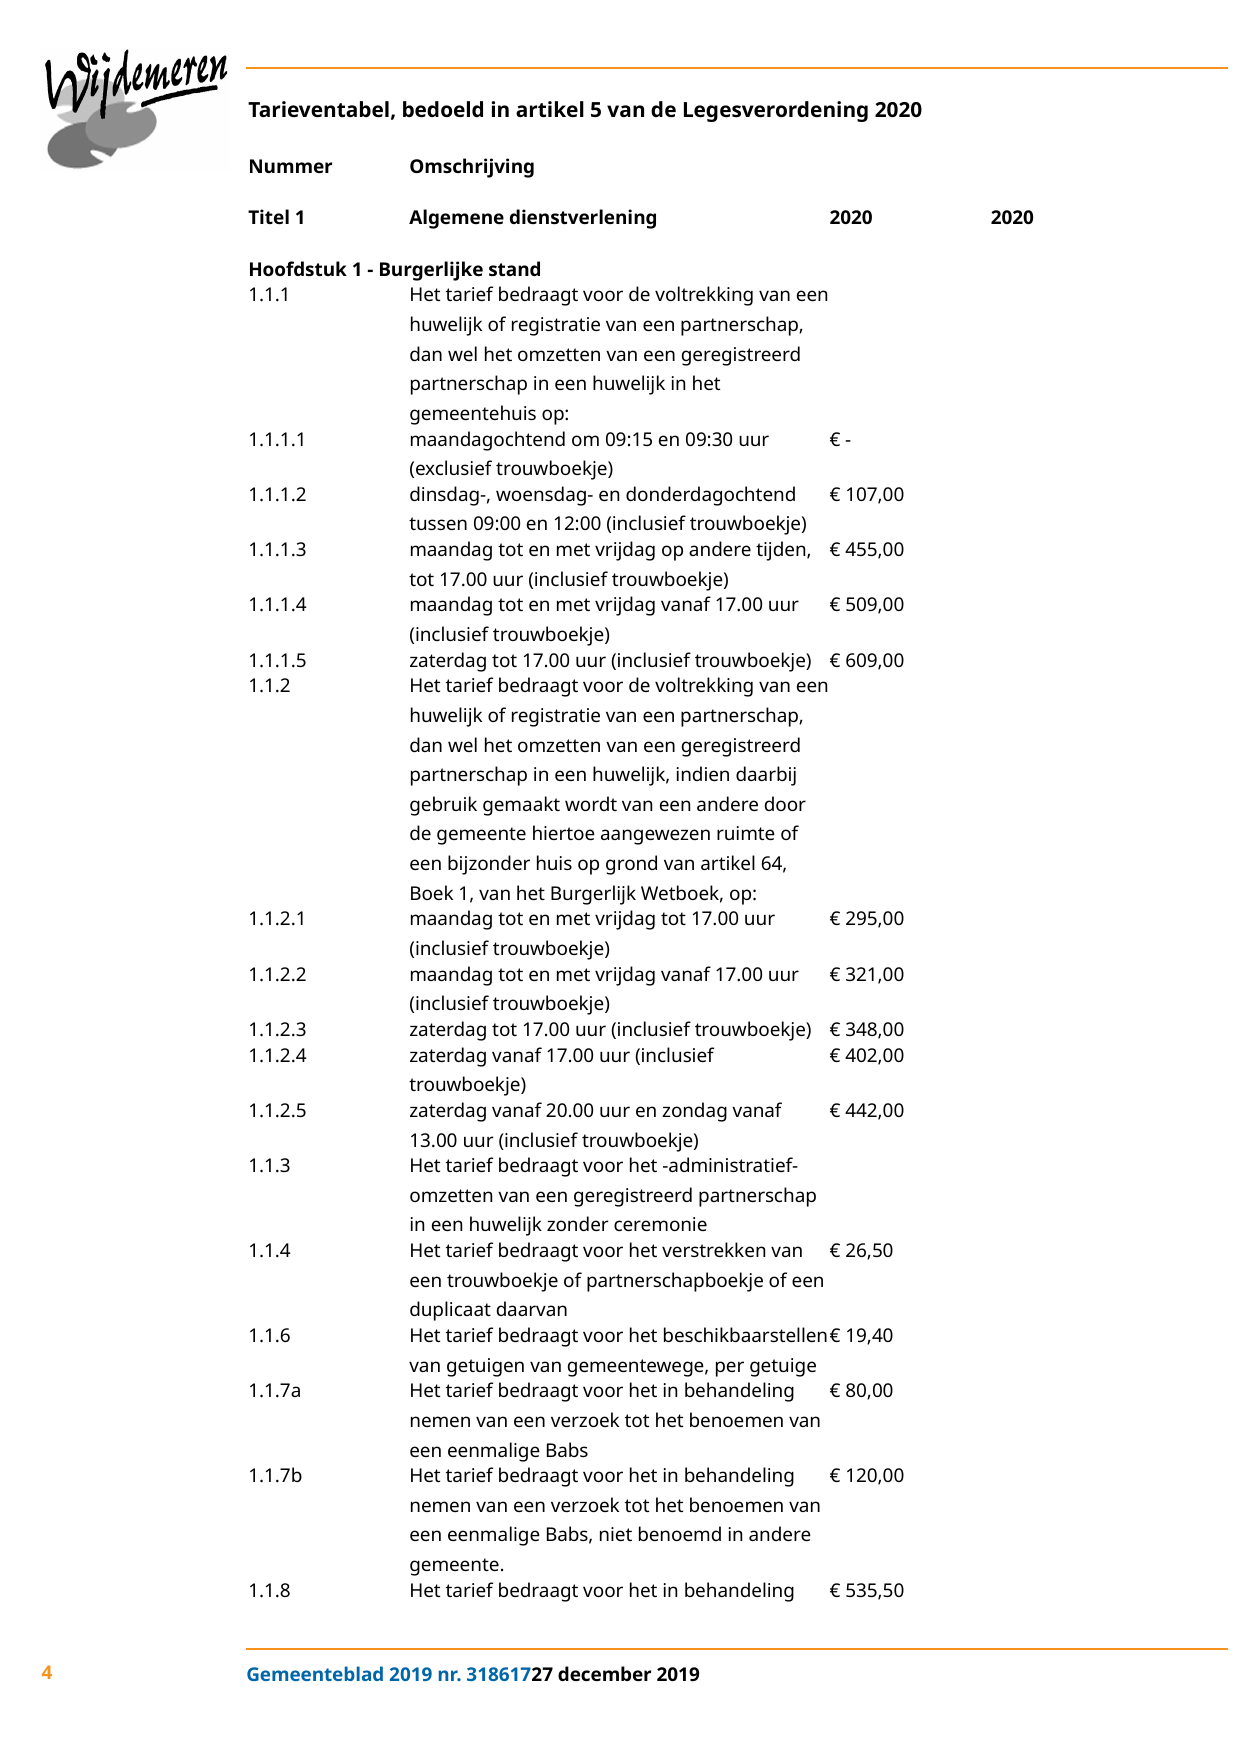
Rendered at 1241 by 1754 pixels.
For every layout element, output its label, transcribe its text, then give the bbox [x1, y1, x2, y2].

table_cell 1.1.1.5 [248, 647, 409, 673]
table_cell [248, 179, 409, 204]
table_cell [991, 1238, 1152, 1322]
table_header [829, 153, 991, 179]
table_cell [409, 230, 829, 256]
table_cell 1.1.7a [248, 1378, 409, 1462]
table_cell € 348,00 [829, 1016, 991, 1042]
table_cell 1.1.1.3 [248, 536, 409, 592]
table_cell € 509,00 [829, 592, 991, 647]
table_cell [829, 1153, 991, 1237]
table_cell maandag tot en met vrijdag vanaf 17.00 uur (inclusief trouwboekje) [409, 592, 829, 647]
table_cell Algemene dienstverlening [409, 205, 829, 230]
table_cell [991, 1463, 1152, 1577]
table_cell Het tarief bedraagt voor de voltrekking van een huwelijk of registratie van een partnerschap, dan wel het omzetten van een geregistreerd partnerschap in een huwelijk in het gemeentehuis op: [409, 282, 829, 426]
table_cell [991, 647, 1152, 673]
table_cell [829, 282, 991, 426]
picture [41, 47, 231, 172]
table_cell 2020 [829, 205, 991, 230]
table_cell 1.1.7b [248, 1463, 409, 1577]
table_cell 1.1.1.4 [248, 592, 409, 647]
table_cell Het tarief bedraagt voor het in behandeling nemen van een verzoek tot het benoemen van een eenmalige Babs, niet benoemd in andere gemeente. [409, 1463, 829, 1577]
table_header [991, 153, 1152, 179]
table_cell [829, 673, 991, 906]
table_cell Het tarief bedraagt voor het -administratief- omzetten van een geregistreerd partnerschap in een huwelijk zonder ceremonie [409, 1153, 829, 1237]
table_cell dinsdag-, woensdag- en donderdagochtend tussen 09:00 en 12:00 (inclusief trouwboekje) [409, 481, 829, 536]
table_cell zaterdag tot 17.00 uur (inclusief trouwboekje) [409, 1016, 829, 1042]
table_cell maandag tot en met vrijdag op andere tijden, tot 17.00 uur (inclusief trouwboekje) [409, 536, 829, 592]
table_cell [991, 673, 1152, 906]
table_cell 1.1.2.1 [248, 906, 409, 961]
table_cell € 609,00 [829, 647, 991, 673]
table_cell [991, 179, 1152, 204]
table_cell € 535,50 [829, 1577, 991, 1603]
table_cell Het tarief bedraagt voor het verstrekken van een trouwboekje of partnerschapboekje of een duplicaat daarvan [409, 1238, 829, 1322]
table_cell 1.1.1 [248, 282, 409, 426]
table_cell [991, 1153, 1152, 1237]
table_cell [829, 230, 991, 256]
table_cell € 295,00 [829, 906, 991, 961]
table_cell 1.1.6 [248, 1322, 409, 1378]
table_cell [991, 1042, 1152, 1097]
table_cell 2020 [991, 205, 1152, 230]
table_cell [991, 592, 1152, 647]
table_cell € 26,50 [829, 1238, 991, 1322]
table_cell [991, 1577, 1152, 1603]
table_cell [991, 230, 1152, 256]
table_cell 1.1.8 [248, 1577, 409, 1603]
table_cell [991, 906, 1152, 961]
table_cell € 80,00 [829, 1378, 991, 1462]
table_cell [991, 1016, 1152, 1042]
table_cell [829, 179, 991, 204]
table_cell [991, 536, 1152, 592]
table_cell [829, 256, 991, 282]
table_cell [991, 961, 1152, 1016]
table_cell zaterdag vanaf 17.00 uur (inclusief trouwboekje) [409, 1042, 829, 1097]
table_cell € 402,00 [829, 1042, 991, 1097]
table_cell 1.1.2.3 [248, 1016, 409, 1042]
table_cell 1.1.3 [248, 1153, 409, 1237]
table_cell Hoofdstuk 1 - Burgerlijke stand [248, 256, 829, 282]
table_cell 1.1.1.1 [248, 426, 409, 481]
table_cell maandag tot en met vrijdag tot 17.00 uur (inclusief trouwboekje) [409, 906, 829, 961]
table_cell maandag tot en met vrijdag vanaf 17.00 uur (inclusief trouwboekje) [409, 961, 829, 1016]
table_cell 1.1.4 [248, 1238, 409, 1322]
table_cell zaterdag tot 17.00 uur (inclusief trouwboekje) [409, 647, 829, 673]
table_cell maandagochtend om 09:15 en 09:30 uur (exclusief trouwboekje) [409, 426, 829, 481]
table_cell 1.1.2.4 [248, 1042, 409, 1097]
table_cell € 120,00 [829, 1463, 991, 1577]
table_cell [991, 282, 1152, 426]
table_cell [991, 1097, 1152, 1152]
table_cell 1.1.1.2 [248, 481, 409, 536]
table_cell [991, 1378, 1152, 1462]
table_cell 1.1.2.5 [248, 1097, 409, 1152]
table_cell [991, 256, 1152, 282]
table_cell € 19,40 [829, 1322, 991, 1378]
table_cell Het tarief bedraagt voor het in behandeling nemen van een verzoek tot het benoemen van een eenmalige Babs [409, 1378, 829, 1462]
table_cell 1.1.2 [248, 673, 409, 906]
table_header Nummer [248, 153, 409, 179]
table_cell [991, 426, 1152, 481]
table_cell 1.1.2.2 [248, 961, 409, 1016]
table_cell [991, 1322, 1152, 1378]
table_cell Het tarief bedraagt voor het in behandeling [409, 1577, 829, 1603]
table_cell Titel 1 [248, 205, 409, 230]
table_cell Het tarief bedraagt voor de voltrekking van een huwelijk of registratie van een partnerschap, dan wel het omzetten van een geregistreerd partnerschap in een huwelijk, indien daarbij gebruik gemaakt wordt van een andere door de gemeente hiertoe aangewezen ruimte of een bijzonder huis op grond van artikel 64, Boek 1, van het Burgerlijk Wetboek, op: [409, 673, 829, 906]
table_cell zaterdag vanaf 20.00 uur en zondag vanaf 13.00 uur (inclusief trouwboekje) [409, 1097, 829, 1152]
table_cell € 455,00 [829, 536, 991, 592]
table_cell [248, 230, 409, 256]
table_cell € - [829, 426, 991, 481]
table_header Omschrijving [409, 153, 829, 179]
table_cell € 442,00 [829, 1097, 991, 1152]
table_cell [409, 179, 829, 204]
text Tarieventabel, bedoeld in artikel 5 van de Legesverordening 2020 [248, 95, 1152, 123]
table_cell Het tarief bedraagt voor het beschikbaarstellen van getuigen van gemeentewege, per getuige [409, 1322, 829, 1378]
table_cell [991, 481, 1152, 536]
table_cell € 107,00 [829, 481, 991, 536]
table_cell € 321,00 [829, 961, 991, 1016]
